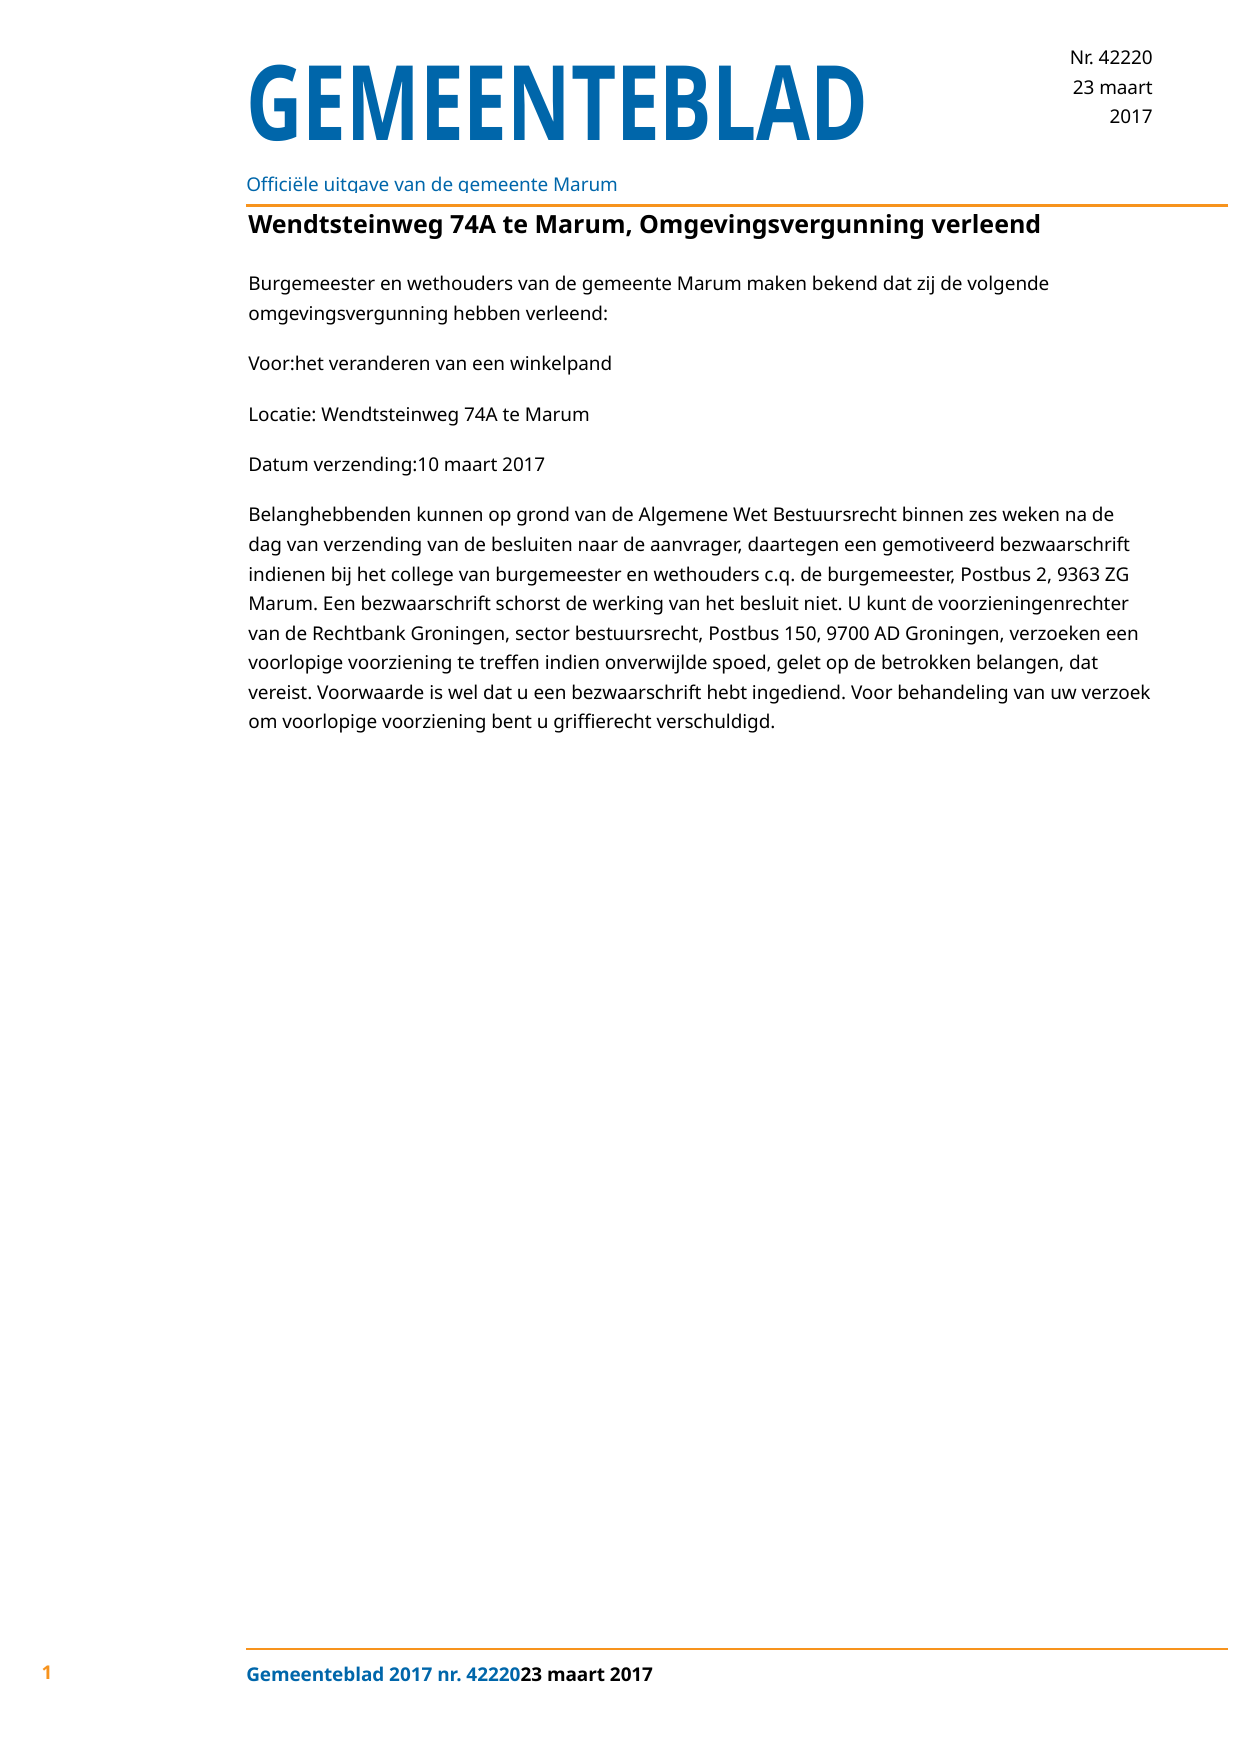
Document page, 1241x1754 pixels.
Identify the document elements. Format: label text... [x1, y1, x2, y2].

text Burgemeester en wethouders van de gemeente Marum maken bekend dat zij de volgende omgevingsvergunning hebben verleend: [248, 270, 1152, 326]
picture [41, 47, 231, 172]
text Locatie: Wendtsteinweg 74A te Marum [248, 401, 1152, 426]
text Voor:het veranderen van een winkelpand [248, 350, 1152, 376]
text Belanghebbenden kunnen op grond van de Algemene Wet Bestuursrecht binnen zes weken na de dag van verzending van de besluiten naar de aanvrager, daartegen een gemotiveerd bezwaarschrift indienen bij het college van burgemeester en wethouders c.q. de burgemeester, Postbus 2, 9363 ZG Marum. Een bezwaarschrift schorst de werking van het besluit niet. U kunt de voorzieningenrechter van de Rechtbank Groningen, sector bestuursrecht, Postbus 150, 9700 AD Groningen, verzoeken een voorlopige voorziening te treffen indien onverwijlde spoed, gelet op de betrokken belangen, dat vereist. Voorwaarde is wel dat u een bezwaarschrift hebt ingediend. Voor behandeling van uw verzoek om voorlopige voorziening bent u griffierecht verschuldigd. [248, 502, 1152, 734]
text Wendtsteinweg 74A te Marum, Omgevingsvergunning verleend [248, 207, 1152, 241]
text Datum verzending:10 maart 2017 [248, 451, 1152, 477]
